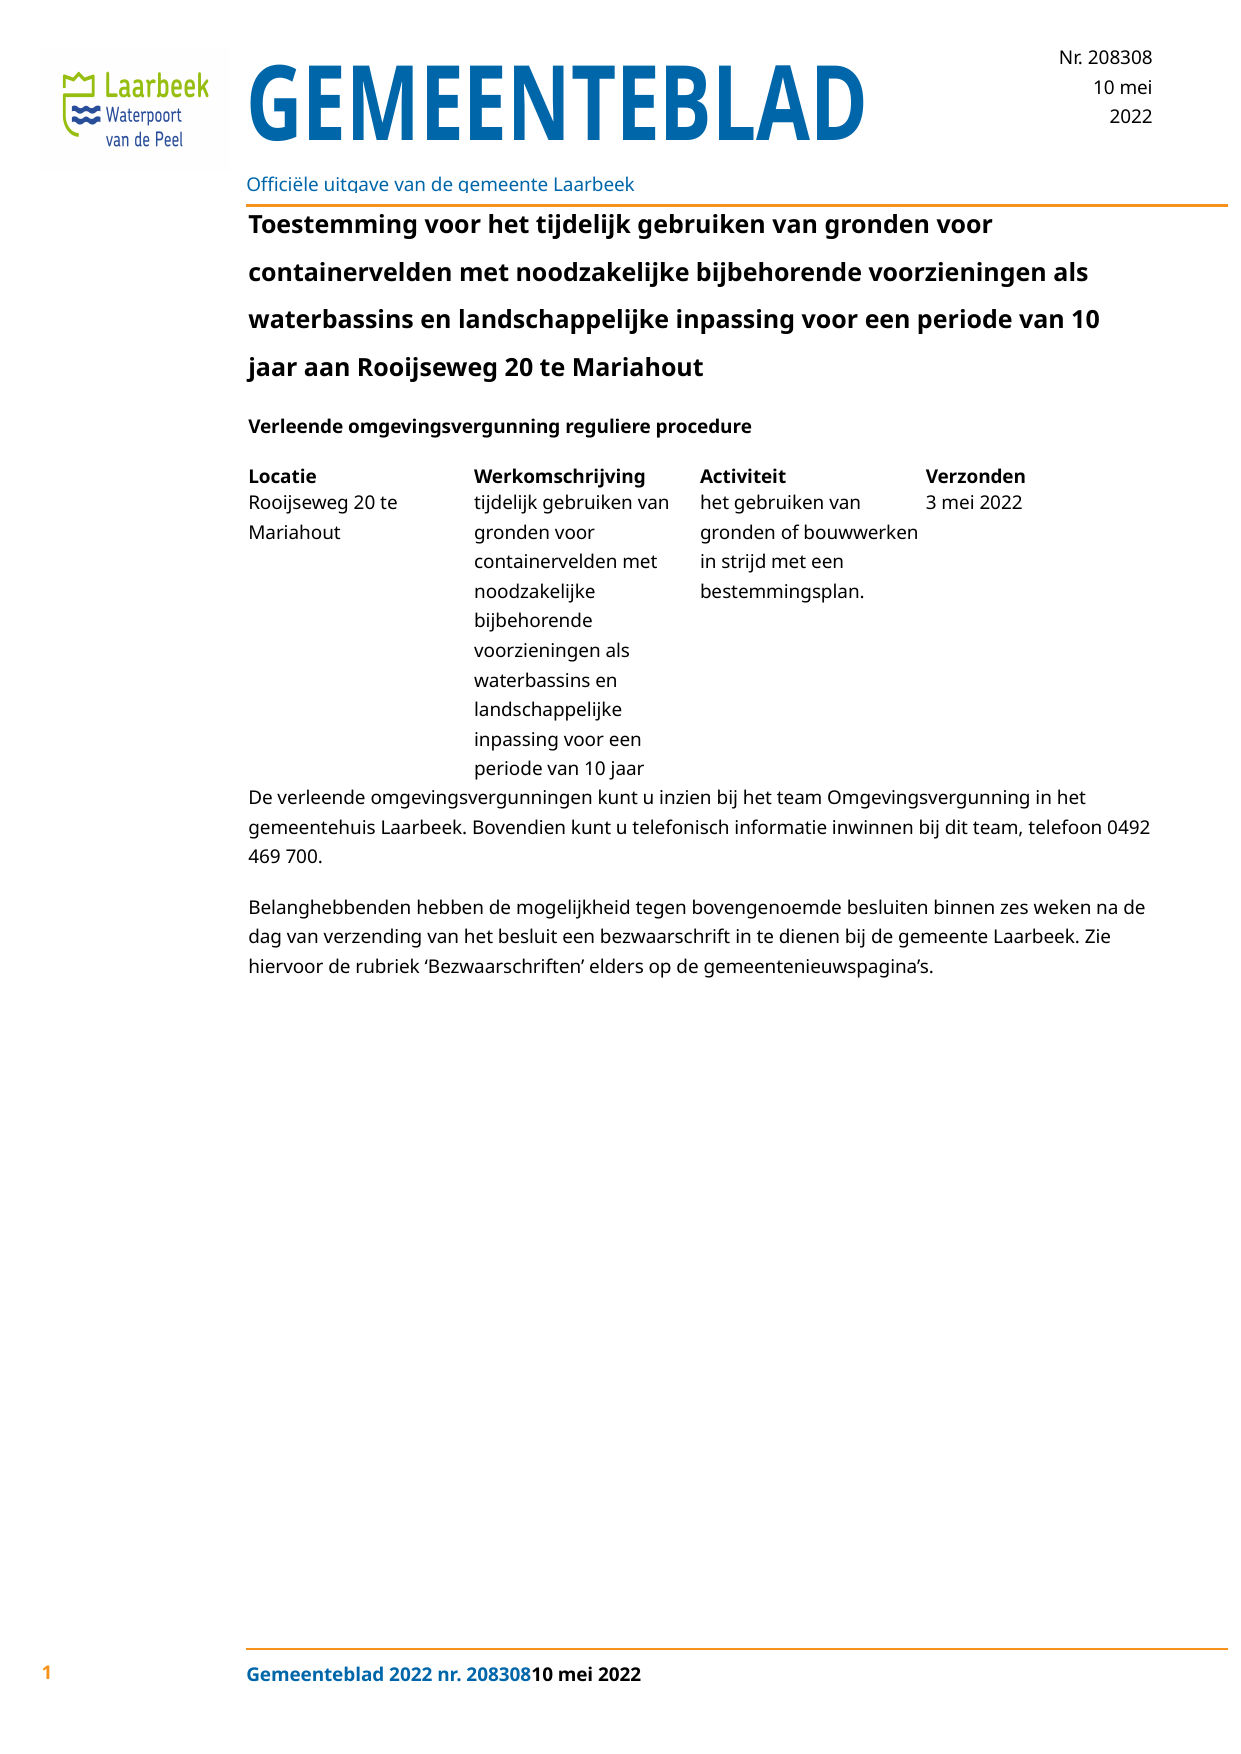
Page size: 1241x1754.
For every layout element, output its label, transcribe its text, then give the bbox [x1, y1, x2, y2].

table_cell Rooijseweg 20 te Mariahout [248, 489, 474, 781]
table_header Activiteit [700, 464, 926, 489]
table_cell 3 mei 2022 [926, 489, 1152, 781]
text Belanghebbenden hebben de mogelijkheid tegen bovengenoemde besluiten binnen zes weken na de dag van verzending van het besluit een bezwaarschrift in te dienen bij de gemeente Laarbeek. Zie hiervoor de rubriek ‘Bezwaarschriften’ elders op de gemeentenieuwspagina’s. [248, 894, 1152, 979]
text Toestemming voor het tijdelijk gebruiken van gronden voor containervelden met noodzakelijke bijbehorende voorzieningen als waterbassins en landschappelijke inpassing voor een periode van 10 jaar aan Rooijseweg 20 te Mariahout [248, 207, 1152, 384]
picture [41, 47, 231, 172]
table_cell tijdelijk gebruiken van gronden voor containervelden met noodzakelijke bijbehorende voorzieningen als waterbassins en landschappelijke inpassing voor een periode van 10 jaar [474, 489, 700, 781]
table_header Locatie [248, 464, 474, 489]
text De verleende omgevingsvergunningen kunt u inzien bij het team Omgevingsvergunning in het gemeentehuis Laarbeek. Bovendien kunt u telefonisch informatie inwinnen bij dit team, telefoon 0492 469 700. [248, 784, 1152, 869]
table_header Verzonden [926, 464, 1152, 489]
table_cell het gebruiken van gronden of bouwwerken in strijd met een bestemmingsplan. [700, 489, 926, 781]
text Verleende omgevingsvergunning reguliere procedure [248, 413, 1152, 439]
table_header Werkomschrijving [474, 464, 700, 489]
